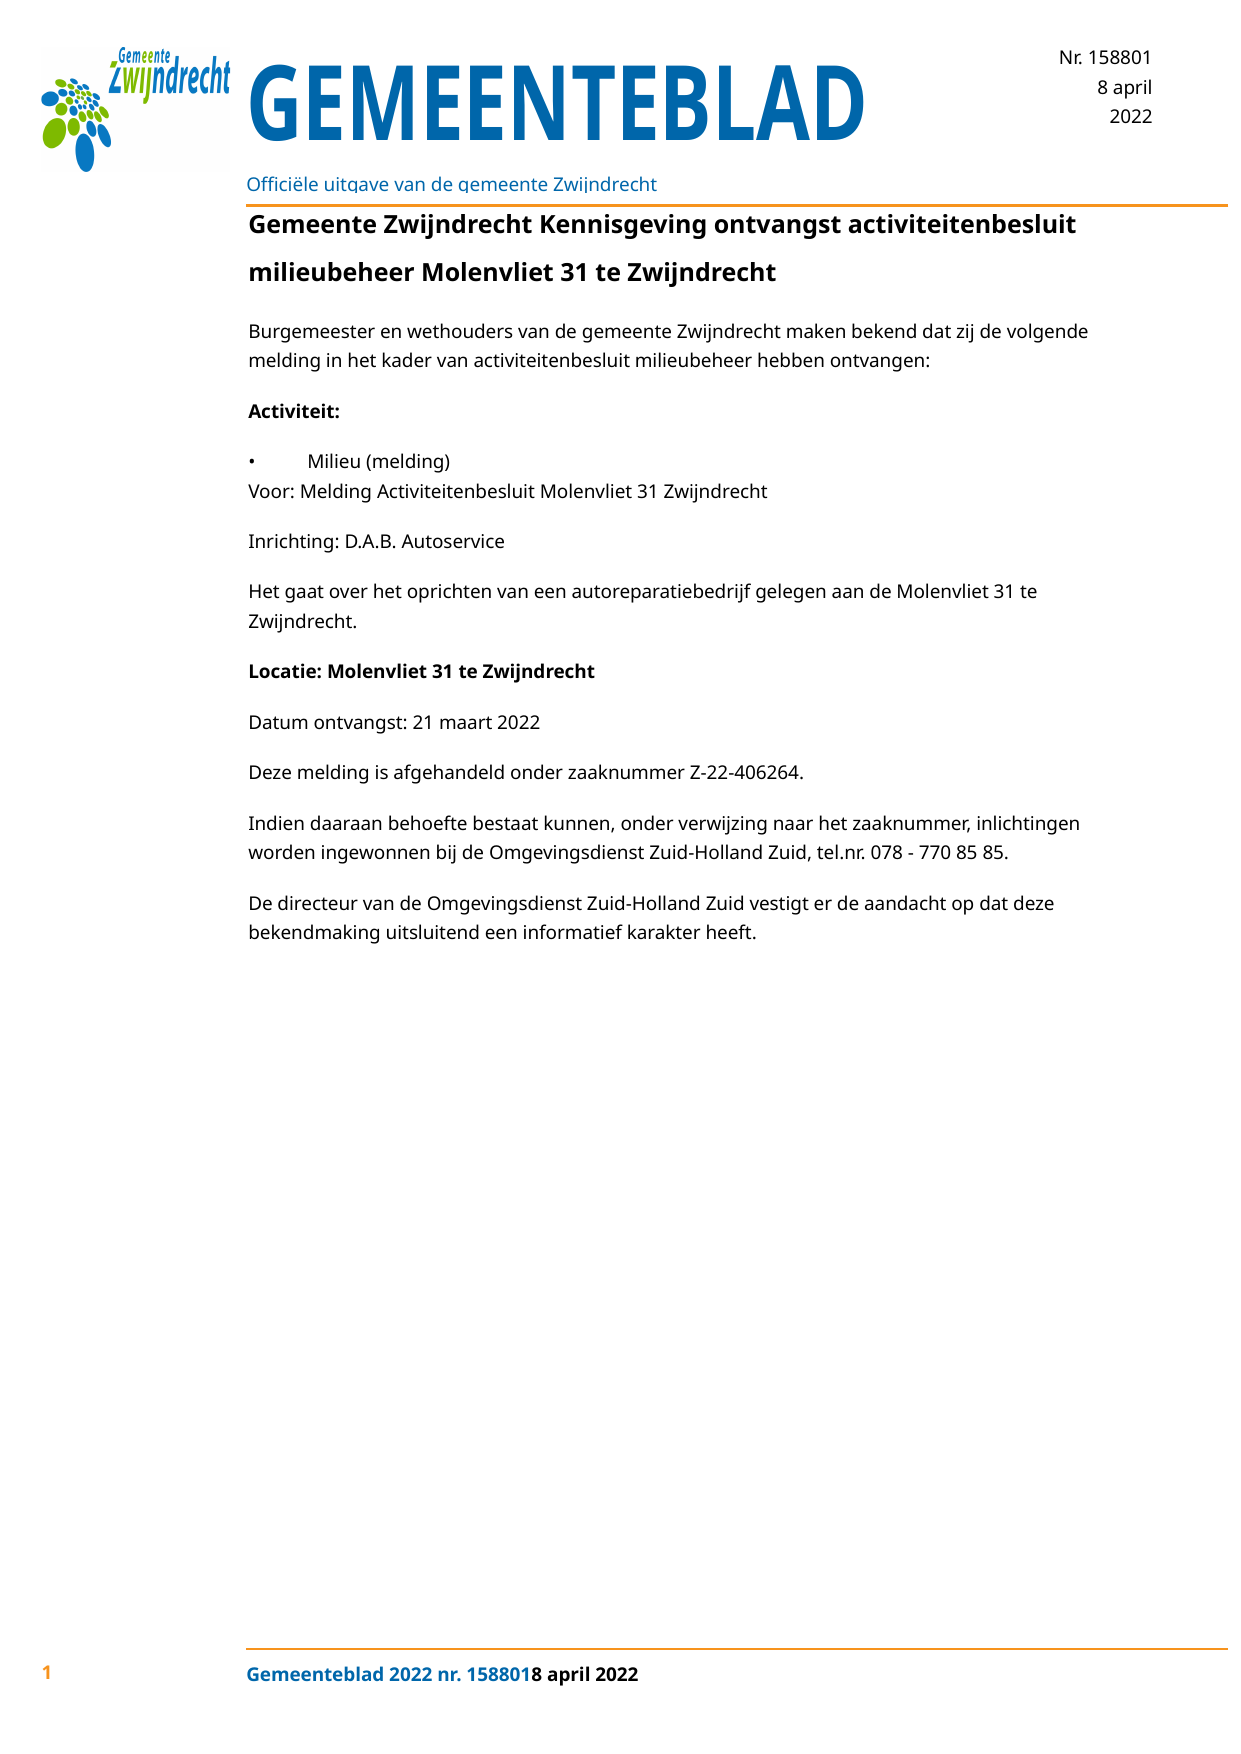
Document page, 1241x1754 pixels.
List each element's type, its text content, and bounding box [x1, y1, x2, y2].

text Deze melding is afgehandeld onder zaaknummer Z-22-406264. [248, 759, 1152, 785]
picture [41, 47, 231, 172]
text Het gaat over het oprichten van een autoreparatiebedrijf gelegen aan de Molenvliet 31 te Zwijndrecht. [248, 579, 1152, 634]
text Gemeente Zwijndrecht Kennisgeving ontvangst activiteitenbesluit milieubeheer Molenvliet 31 te Zwijndrecht [248, 207, 1152, 288]
text Indien daaraan behoefte bestaat kunnen, onder verwijzing naar het zaaknummer, inlichtingen worden ingewonnen bij de Omgevingsdienst Zuid-Holland Zuid, tel.nr. 078 - 770 85 85. [248, 810, 1152, 865]
text Voor: Melding Activiteitenbesluit Molenvliet 31 Zwijndrecht [248, 478, 1152, 504]
list Milieu (melding) [248, 448, 1152, 474]
text Locatie: Molenvliet 31 te Zwijndrecht [248, 659, 1152, 684]
text Datum ontvangst: 21 maart 2022 [248, 709, 1152, 735]
text Inrichting: D.A.B. Autoservice [248, 528, 1152, 554]
text Activiteit: [248, 398, 1152, 424]
text Burgemeester en wethouders van de gemeente Zwijndrecht maken bekend dat zij de volgende melding in het kader van activiteitenbesluit milieubeheer hebben ontvangen: [248, 318, 1152, 373]
text De directeur van de Omgevingsdienst Zuid-Holland Zuid vestigt er de aandacht op dat deze bekendmaking uitsluitend een informatief karakter heeft. [248, 890, 1152, 945]
